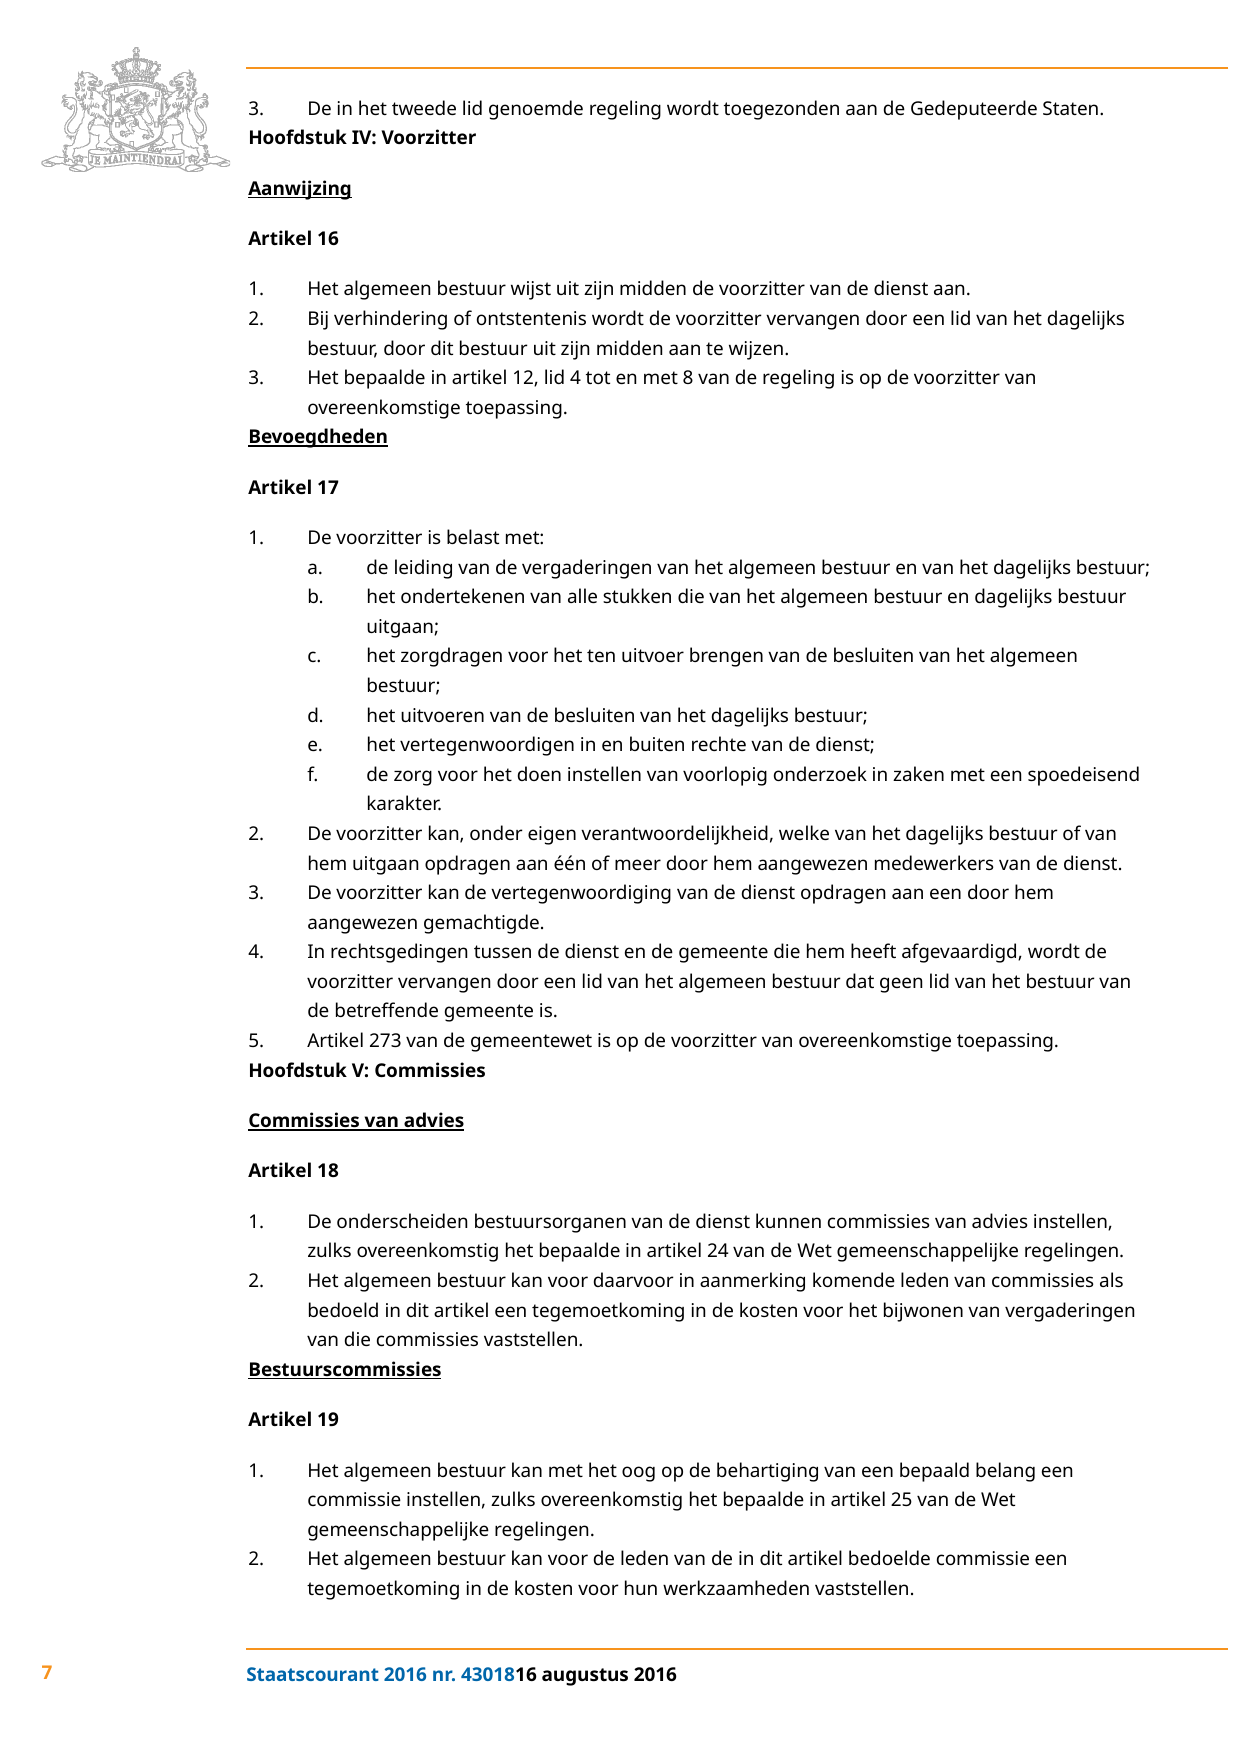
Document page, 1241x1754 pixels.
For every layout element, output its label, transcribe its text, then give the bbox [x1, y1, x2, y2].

list het vertegenwoordigen in en buiten rechte van de dienst; [307, 731, 1152, 757]
list Artikel 273 van de gemeentewet is op de voorzitter van overeenkomstige toepassing. [248, 1027, 1152, 1053]
text Hoofdstuk IV: Voorzitter [248, 124, 1152, 150]
list In rechtsgedingen tussen de dienst en de gemeente die hem heeft afgevaardigd, wordt de voorzitter vervangen door een lid van het algemeen bestuur dat geen lid van het bestuur van de betreffende gemeente is. [248, 938, 1152, 1023]
list Bij verhindering of ontstentenis wordt de voorzitter vervangen door een lid van het dagelijks bestuur, door dit bestuur uit zijn midden aan te wijzen. [248, 305, 1152, 361]
list De onderscheiden bestuursorganen van de dienst kunnen commissies van advies instellen, zulks overeenkomstig het bepaalde in artikel 24 van de Wet gemeenschappelijke regelingen. [248, 1208, 1152, 1263]
text Bestuurscommissies [248, 1356, 1152, 1382]
list Het algemeen bestuur wijst uit zijn midden de voorzitter van de dienst aan. [248, 276, 1152, 301]
list De in het tweede lid genoemde regeling wordt toegezonden aan de Gedeputeerde Staten. [248, 95, 1152, 121]
list Het algemeen bestuur kan voor de leden van de in dit artikel bedoelde commissie een tegemoetkoming in de kosten voor hun werkzaamheden vaststellen. [248, 1546, 1152, 1601]
picture [41, 47, 231, 172]
list Het algemeen bestuur kan met het oog op de behartiging van een bepaald belang een commissie instellen, zulks overeenkomstig het bepaalde in artikel 25 van de Wet gemeenschappelijke regelingen. [248, 1457, 1152, 1542]
list De voorzitter is belast met: [248, 524, 1152, 550]
list Het algemeen bestuur kan voor daarvoor in aanmerking komende leden van commissies als bedoeld in dit artikel een tegemoetkoming in de kosten voor het bijwonen van vergaderingen van die commissies vaststellen. [248, 1267, 1152, 1352]
text Artikel 18 [248, 1158, 1152, 1183]
list het zorgdragen voor het ten uitvoer brengen van de besluiten van het algemeen bestuur; [307, 643, 1152, 698]
text Hoofdstuk V: Commissies [248, 1057, 1152, 1083]
text Aanwijzing [248, 175, 1152, 201]
list Het bepaalde in artikel 12, lid 4 tot en met 8 van de regeling is op de voorzitter van overeenkomstige toepassing. [248, 364, 1152, 420]
list De voorzitter kan de vertegenwoordiging van de dienst opdragen aan een door hem aangewezen gemachtigde. [248, 879, 1152, 935]
list het uitvoeren van de besluiten van het dagelijks bestuur; [307, 702, 1152, 728]
text Artikel 17 [248, 474, 1152, 500]
text Commissies van advies [248, 1107, 1152, 1133]
list de leiding van de vergaderingen van het algemeen bestuur en van het dagelijks bestuur; [307, 554, 1152, 580]
list het ondertekenen van alle stukken die van het algemeen bestuur en dagelijks bestuur uitgaan; [307, 583, 1152, 639]
list De voorzitter kan, onder eigen verantwoordelijkheid, welke van het dagelijks bestuur of van hem uitgaan opdragen aan één of meer door hem aangewezen medewerkers van de dienst. [248, 820, 1152, 876]
text Bevoegdheden [248, 423, 1152, 449]
text Artikel 16 [248, 225, 1152, 251]
text Artikel 19 [248, 1406, 1152, 1432]
list de zorg voor het doen instellen van voorlopig onderzoek in zaken met een spoedeisend karakter. [307, 761, 1152, 816]
